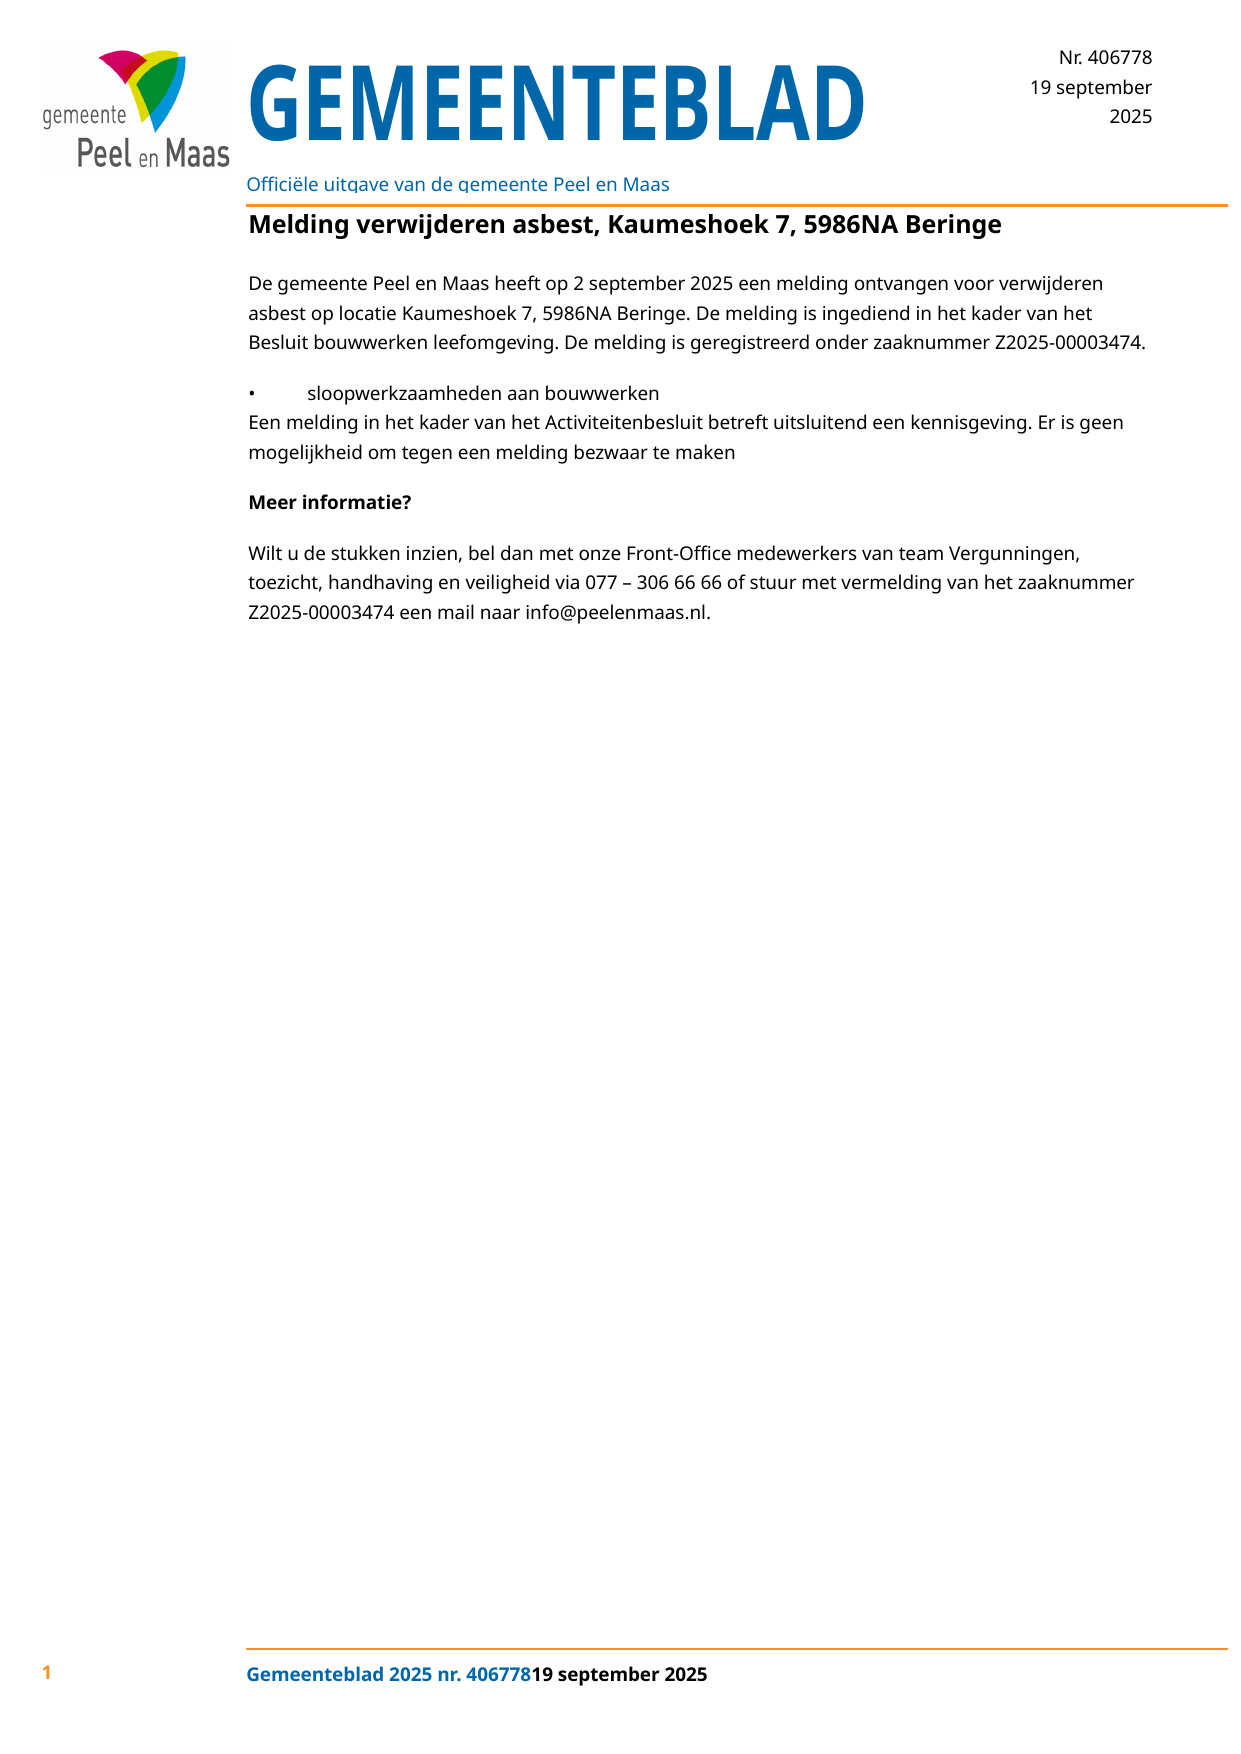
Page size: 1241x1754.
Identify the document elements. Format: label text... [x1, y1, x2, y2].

text Meer informatie? [248, 489, 1152, 515]
list sloopwerkzaamheden aan bouwwerken [248, 380, 1152, 406]
text Melding verwijderen asbest, Kaumeshoek 7, 5986NA Beringe [248, 207, 1152, 241]
text Een melding in het kader van het Activiteitenbesluit betreft uitsluitend een kennisgeving. Er is geen mogelijkheid om tegen een melding bezwaar te maken [248, 409, 1152, 465]
text De gemeente Peel en Maas heeft op 2 september 2025 een melding ontvangen voor verwijderen asbest op locatie Kaumeshoek 7, 5986NA Beringe. De melding is ingediend in het kader van het Besluit bouwwerken leefomgeving. De melding is geregistreerd onder zaaknummer Z2025-00003474. [248, 270, 1152, 355]
text Wilt u de stukken inzien, bel dan met onze Front-Office medewerkers van team Vergunningen, toezicht, handhaving en veiligheid via 077 – 306 66 66 of stuur met vermelding van het zaaknummer Z2025-00003474 een mail naar info@peelenmaas.nl. [248, 540, 1152, 625]
picture [41, 47, 231, 172]
